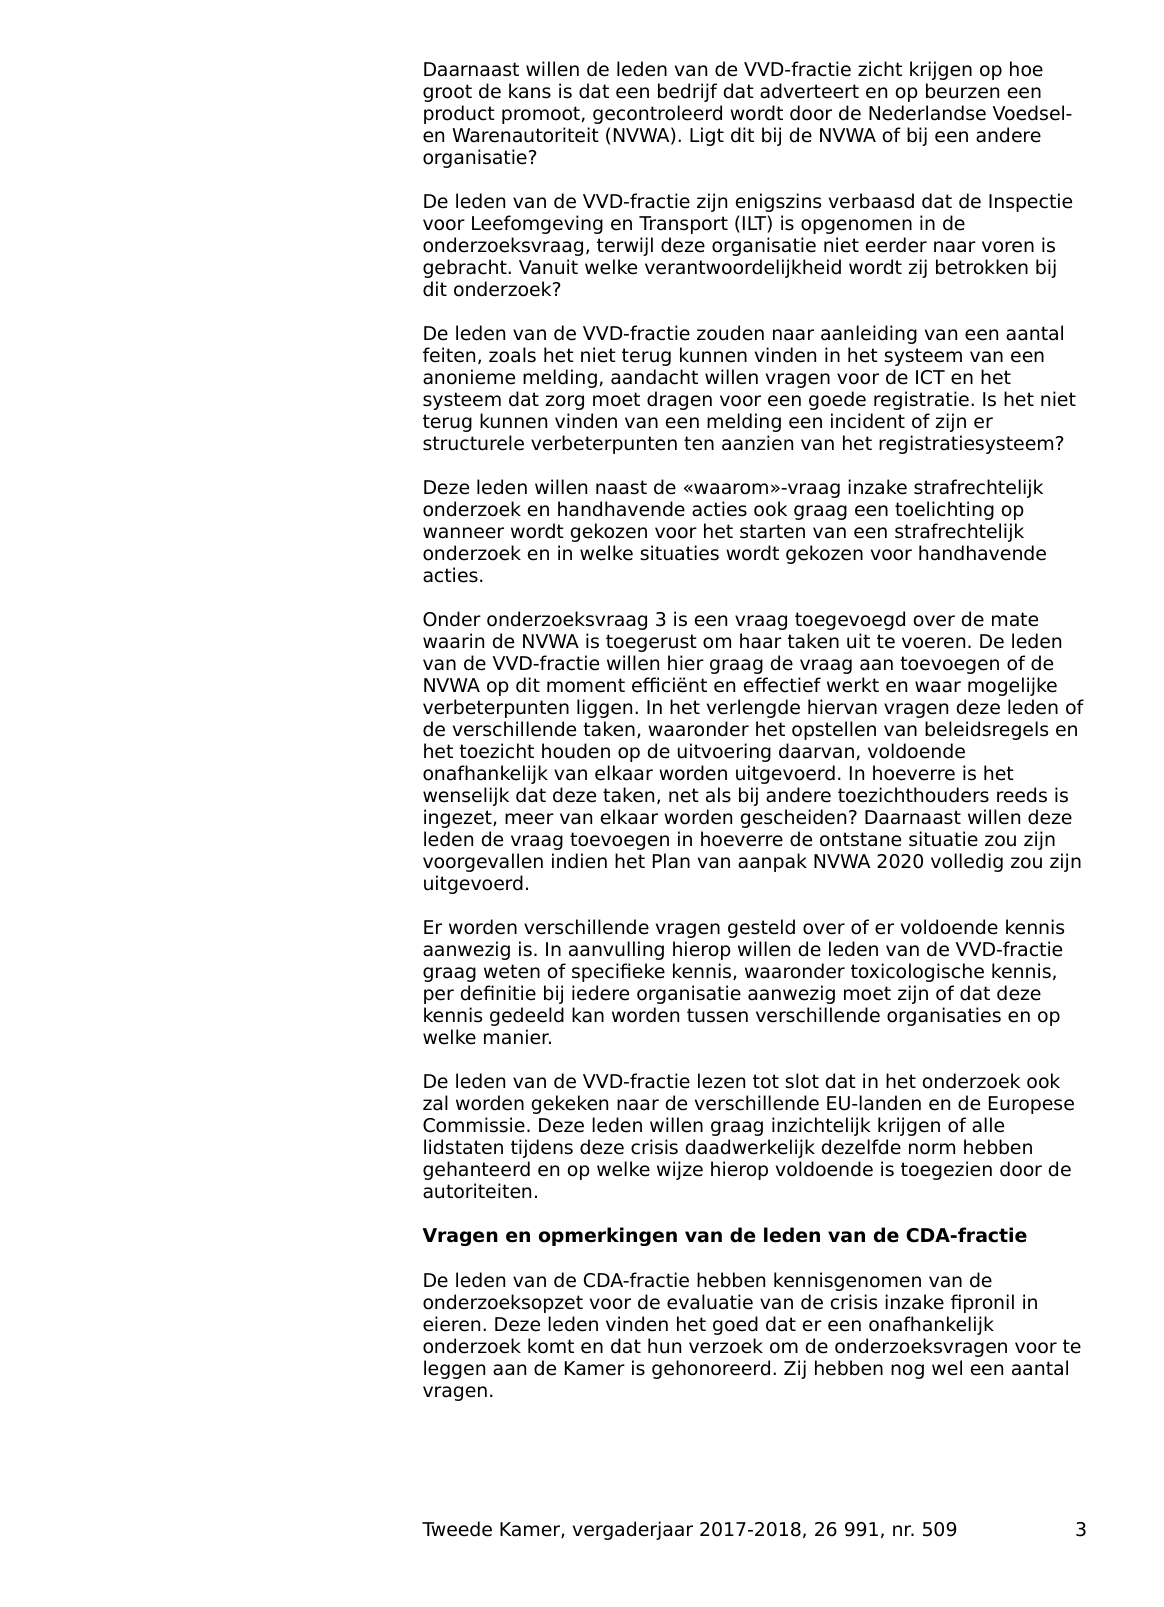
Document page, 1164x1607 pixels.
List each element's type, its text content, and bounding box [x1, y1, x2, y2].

subtitle Vragen en opmerkingen van de leden van de CDA-fractie [422, 1225, 1087, 1247]
text De leden van de CDA-fractie hebben kennisgenomen van de onderzoeksopzet voor de evaluatie van de crisis inzake fipronil in eieren. Deze leden vinden het goed dat er een onafhankelijk onderzoek komt en dat hun verzoek om de onderzoeksvragen voor te leggen aan de Kamer is gehonoreerd. Zij hebben nog wel een aantal vragen. [422, 1269, 1087, 1401]
text Er worden verschillende vragen gesteld over of er voldoende kennis aanwezig is. In aanvulling hierop willen de leden van de VVD-fractie graag weten of specifieke kennis, waaronder toxicologische kennis, per definitie bij iedere organisatie aanwezig moet zijn of dat deze kennis gedeeld kan worden tussen verschillende organisaties en op welke manier. [422, 917, 1087, 1049]
text De leden van de VVD-fractie zijn enigszins verbaasd dat de Inspectie voor Leefomgeving en Transport (ILT) is opgenomen in de onderzoeksvraag, terwijl deze organisatie niet eerder naar voren is gebracht. Vanuit welke verantwoordelijkheid wordt zij betrokken bij dit onderzoek? [422, 191, 1087, 301]
text De leden van de VVD-fractie lezen tot slot dat in het onderzoek ook zal worden gekeken naar de verschillende EU-landen en de Europese Commissie. Deze leden willen graag inzichtelijk krijgen of alle lidstaten tijdens deze crisis daadwerkelijk dezelfde norm hebben gehanteerd en op welke wijze hierop voldoende is toegezien door de autoriteiten. [422, 1071, 1087, 1203]
text Daarnaast willen de leden van de VVD-fractie zicht krijgen op hoe groot de kans is dat een bedrijf dat adverteert en op beurzen een product promoot, gecontroleerd wordt door de Nederlandse Voedsel- en Warenautoriteit (NVWA). Ligt dit bij de NVWA of bij een andere organisatie? [422, 59, 1087, 169]
text Deze leden willen naast de «waarom»-vraag inzake strafrechtelijk onderzoek en handhavende acties ook graag een toelichting op wanneer wordt gekozen voor het starten van een strafrechtelijk onderzoek en in welke situaties wordt gekozen voor handhavende acties. [422, 477, 1087, 587]
text Onder onderzoeksvraag 3 is een vraag toegevoegd over de mate waarin de NVWA is toegerust om haar taken uit te voeren. De leden van de VVD-fractie willen hier graag de vraag aan toevoegen of de NVWA op dit moment efficiënt en effectief werkt en waar mogelijke verbeterpunten liggen. In het verlengde hiervan vragen deze leden of de verschillende taken, waaronder het opstellen van beleidsregels en het toezicht houden op de uitvoering daarvan, voldoende onafhankelijk van elkaar worden uitgevoerd. In hoeverre is het wenselijk dat deze taken, net als bij andere toezichthouders reeds is ingezet, meer van elkaar worden gescheiden? Daarnaast willen deze leden de vraag toevoegen in hoeverre de ontstane situatie zou zijn voorgevallen indien het Plan van aanpak NVWA 2020 volledig zou zijn uitgevoerd. [422, 609, 1087, 895]
text De leden van de VVD-fractie zouden naar aanleiding van een aantal feiten, zoals het niet terug kunnen vinden in het systeem van een anonieme melding, aandacht willen vragen voor de ICT en het systeem dat zorg moet dragen voor een goede registratie. Is het niet terug kunnen vinden van een melding een incident of zijn er structurele verbeterpunten ten aanzien van het registratiesysteem? [422, 323, 1087, 455]
